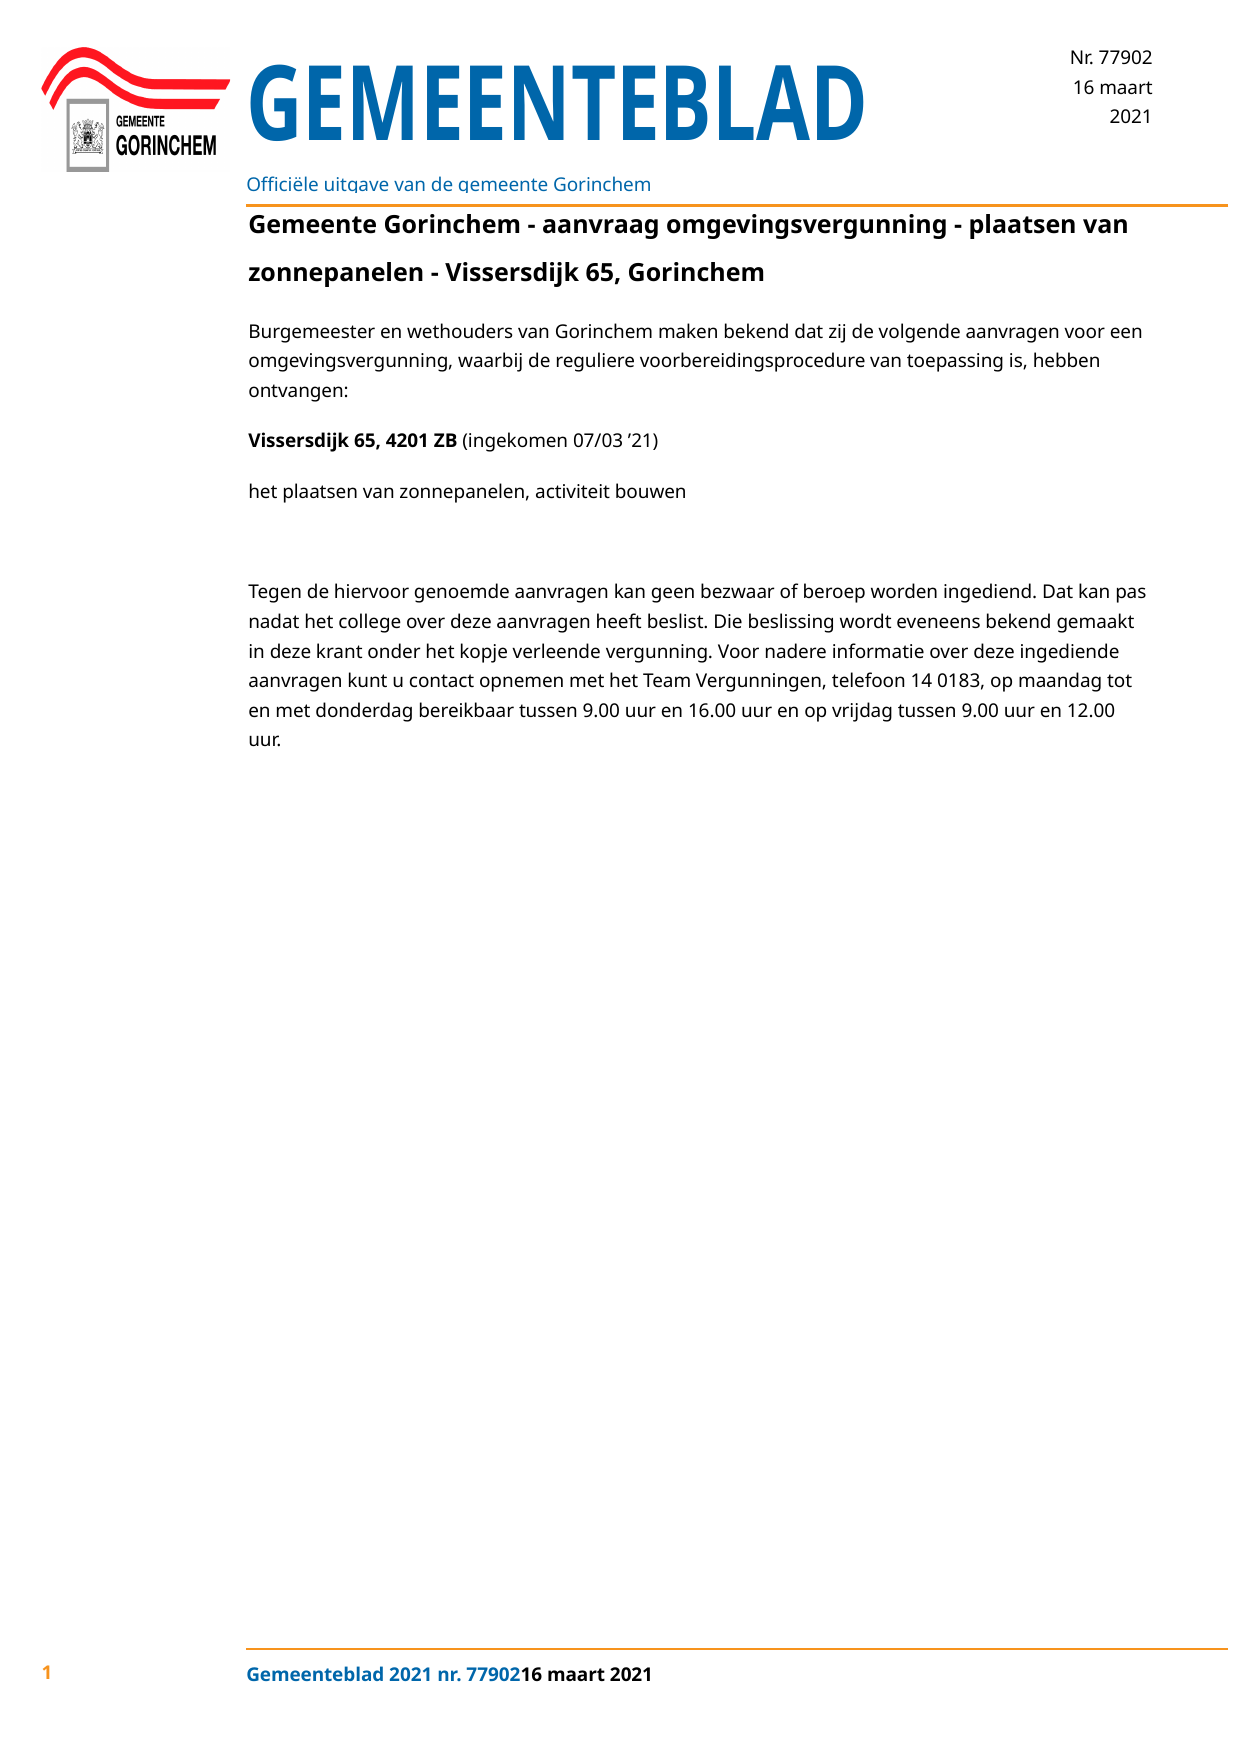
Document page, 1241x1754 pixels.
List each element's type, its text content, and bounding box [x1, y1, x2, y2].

text Tegen de hiervoor genoemde aanvragen kan geen bezwaar of beroep worden ingediend. Dat kan pas nadat het college over deze aanvragen heeft beslist. Die beslissing wordt eveneens bekend gemaakt in deze krant onder het kopje verleende vergunning. Voor nadere informatie over deze ingediende aanvragen kunt u contact opnemen met het Team Vergunningen, telefoon 14 0183, op maandag tot en met donderdag bereikbaar tussen 9.00 uur en 16.00 uur en op vrijdag tussen 9.00 uur en 12.00 uur. [248, 579, 1152, 752]
text het plaatsen van zonnepanelen, activiteit bouwen [248, 478, 1152, 504]
text Burgemeester en wethouders van Gorinchem maken bekend dat zij de volgende aanvragen voor een omgevingsvergunning, waarbij de reguliere voorbereidingsprocedure van toepassing is, hebben ontvangen: [248, 318, 1152, 403]
text Gemeente Gorinchem - aanvraag omgevingsvergunning - plaatsen van zonnepanelen - Vissersdijk 65, Gorinchem [248, 207, 1152, 288]
text Vissersdijk 65, 4201 ZB (ingekomen 07/03 ’21) [248, 427, 1152, 453]
picture [41, 47, 231, 172]
